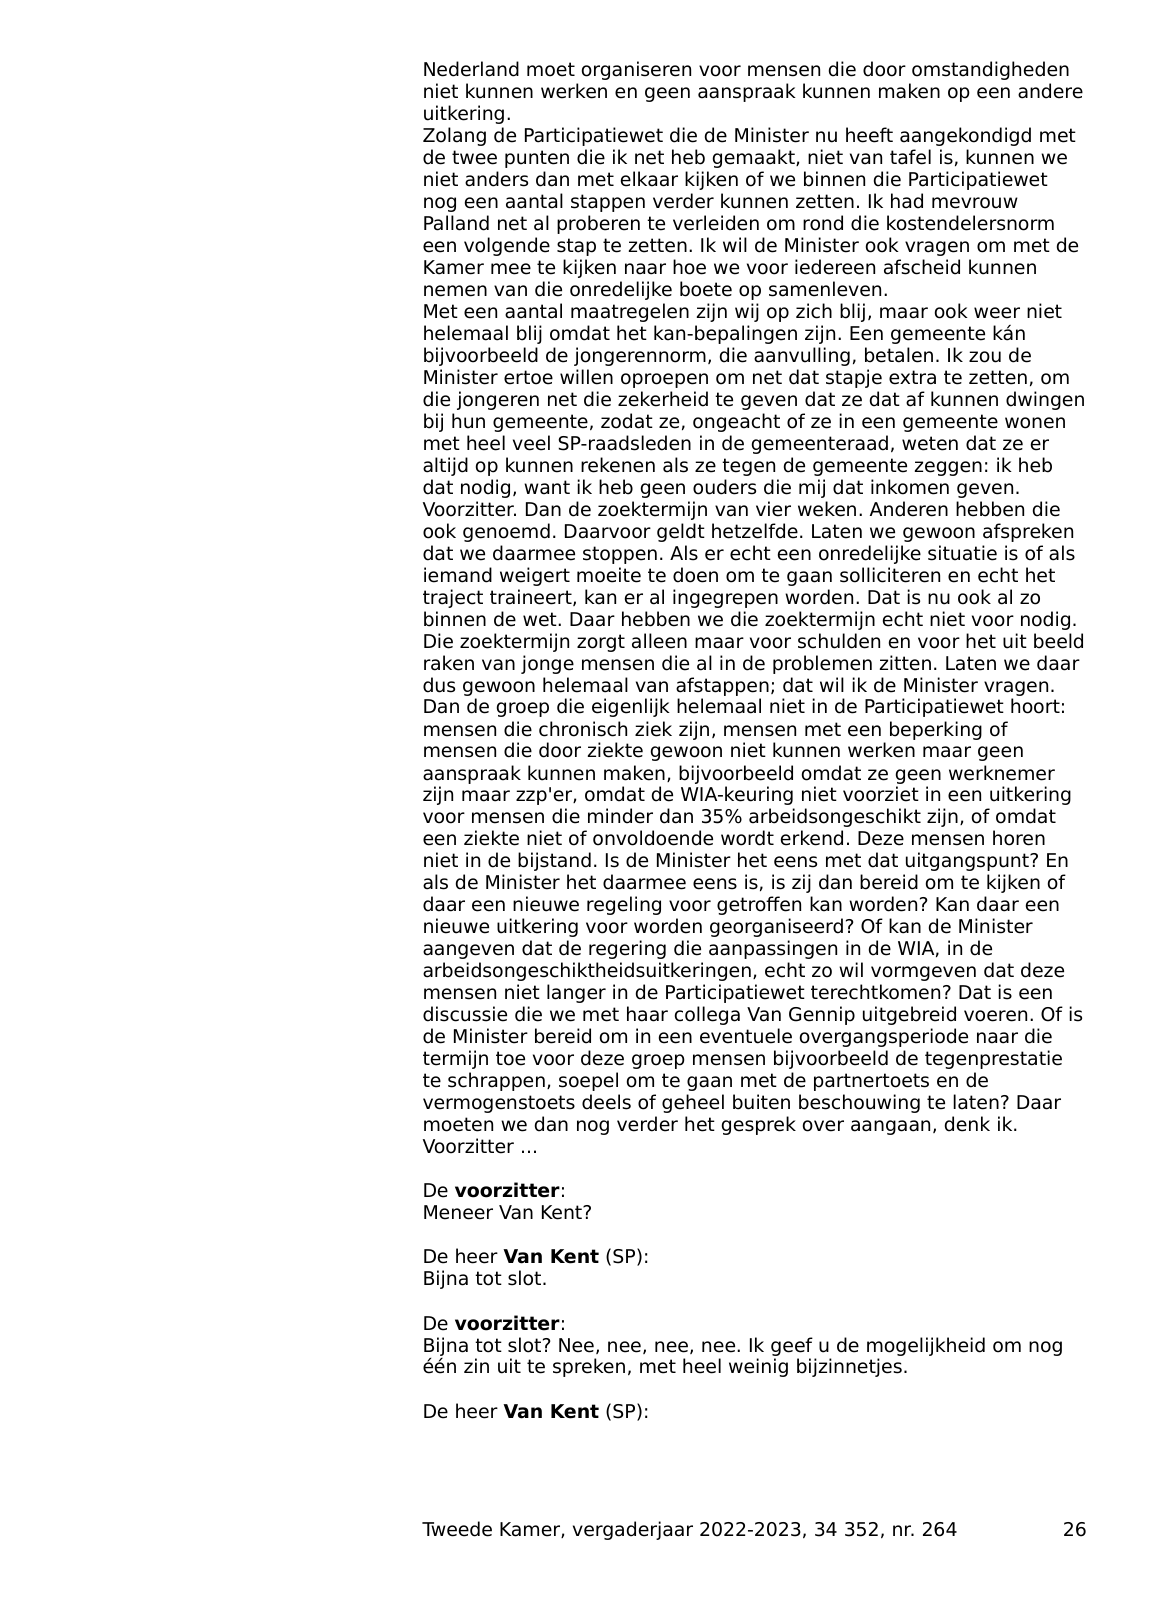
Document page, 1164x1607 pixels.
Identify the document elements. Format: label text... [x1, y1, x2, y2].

text Bijna tot slot? Nee, nee, nee, nee. Ik geef u de mogelijkheid om nog één zin uit te spreken, met heel weinig bijzinnetjes. [422, 1334, 1087, 1378]
text Voorzitter ... [422, 1136, 1087, 1158]
text De voorzitter: [422, 1180, 1087, 1202]
text De voorzitter: [422, 1312, 1087, 1334]
text Dan de groep die eigenlijk helemaal niet in de Participatiewet hoort: mensen die chronisch ziek zijn, mensen met een beperking of mensen die door ziekte gewoon niet kunnen werken maar geen aanspraak kunnen maken, bijvoorbeeld omdat ze geen werknemer zijn maar zzp'er, omdat de WIA-keuring niet voorziet in een uitkering voor mensen die minder dan 35% arbeidsongeschikt zijn, of omdat een ziekte niet of onvoldoende wordt erkend. Deze mensen horen niet in de bijstand. Is de Minister het eens met dat uitgangspunt? En als de Minister het daarmee eens is, is zij dan bereid om te kijken of daar een nieuwe regeling voor getroffen kan worden? Kan daar een nieuwe uitkering voor worden georganiseerd? Of kan de Minister aangeven dat de regering die aanpassingen in de WIA, in de arbeidsongeschiktheidsuitkeringen, echt zo wil vormgeven dat deze mensen niet langer in de Participatiewet terechtkomen? Dat is een discussie die we met haar collega Van Gennip uitgebreid voeren. Of is de Minister bereid om in een eventuele overgangsperiode naar die termijn toe voor deze groep mensen bijvoorbeeld de tegenprestatie te schrappen, soepel om te gaan met de partnertoets en de vermogenstoets deels of geheel buiten beschouwing te laten? Daar moeten we dan nog verder het gesprek over aangaan, denk ik. [422, 696, 1087, 1136]
text Bijna tot slot. [422, 1268, 1087, 1290]
text Zolang de Participatiewet die de Minister nu heeft aangekondigd met de twee punten die ik net heb gemaakt, niet van tafel is, kunnen we niet anders dan met elkaar kijken of we binnen die Participatiewet nog een aantal stappen verder kunnen zetten. Ik had mevrouw Palland net al proberen te verleiden om rond die kostendelersnorm een volgende stap te zetten. Ik wil de Minister ook vragen om met de Kamer mee te kijken naar hoe we voor iedereen afscheid kunnen nemen van die onredelijke boete op samenleven. [422, 125, 1087, 301]
text Voorzitter. Dan de zoektermijn van vier weken. Anderen hebben die ook genoemd. Daarvoor geldt hetzelfde. Laten we gewoon afspreken dat we daarmee stoppen. Als er echt een onredelijke situatie is of als iemand weigert moeite te doen om te gaan solliciteren en echt het traject traineert, kan er al ingegrepen worden. Dat is nu ook al zo binnen de wet. Daar hebben we die zoektermijn echt niet voor nodig. Die zoektermijn zorgt alleen maar voor schulden en voor het uit beeld raken van jonge mensen die al in de problemen zitten. Laten we daar dus gewoon helemaal van afstappen; dat wil ik de Minister vragen. [422, 499, 1087, 696]
text Meneer Van Kent? [422, 1202, 1087, 1224]
text De heer Van Kent (SP): [422, 1401, 1087, 1423]
text Nederland moet organiseren voor mensen die door omstandigheden niet kunnen werken en geen aanspraak kunnen maken op een andere uitkering. [422, 59, 1087, 125]
text De heer Van Kent (SP): [422, 1246, 1087, 1268]
text Met een aantal maatregelen zijn wij op zich blij, maar ook weer niet helemaal blij omdat het kan-bepalingen zijn. Een gemeente kán bijvoorbeeld de jongerennorm, die aanvulling, betalen. Ik zou de Minister ertoe willen oproepen om net dat stapje extra te zetten, om die jongeren net die zekerheid te geven dat ze dat af kunnen dwingen bij hun gemeente, zodat ze, ongeacht of ze in een gemeente wonen met heel veel SP-raadsleden in de gemeenteraad, weten dat ze er altijd op kunnen rekenen als ze tegen de gemeente zeggen: ik heb dat nodig, want ik heb geen ouders die mij dat inkomen geven. [422, 301, 1087, 499]
